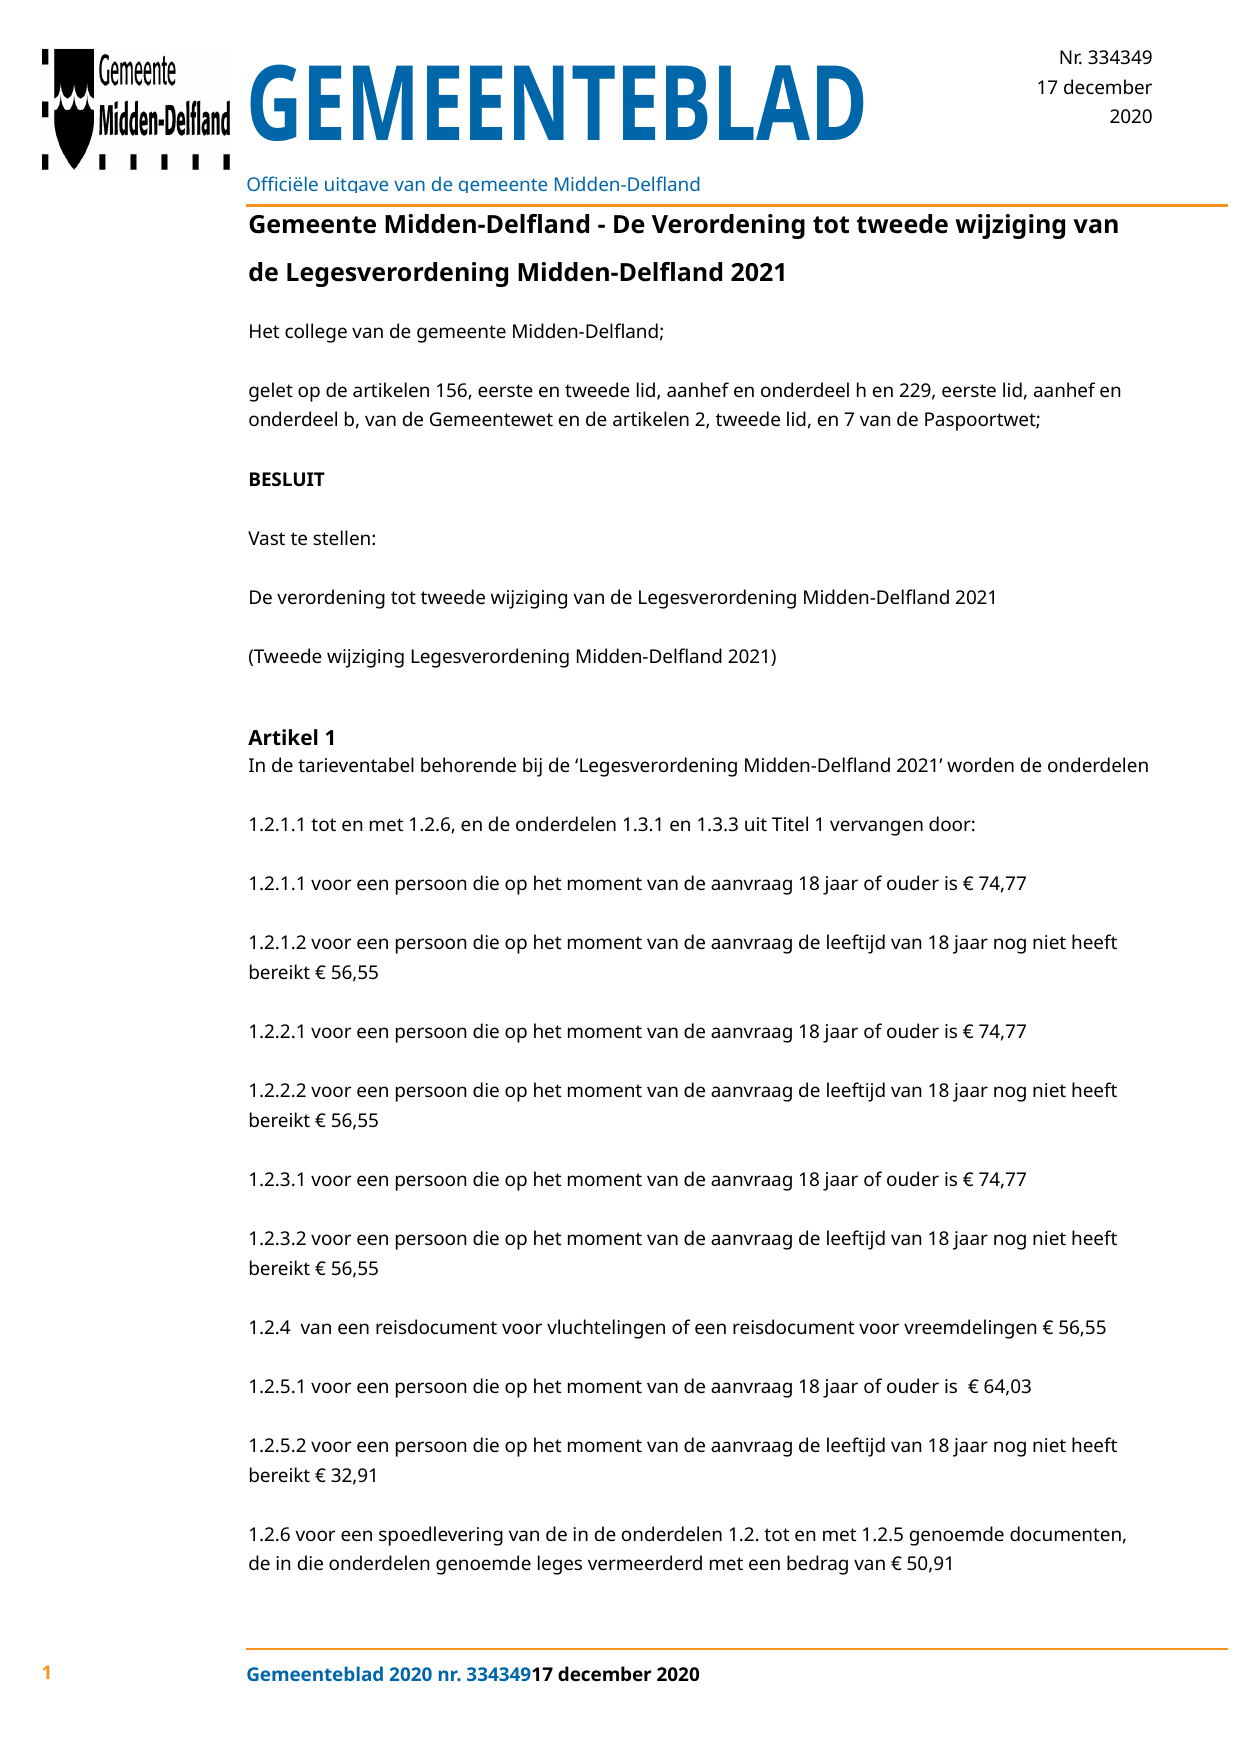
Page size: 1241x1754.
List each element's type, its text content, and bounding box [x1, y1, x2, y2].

text 1.2.5.1 voor een persoon die op het moment van de aanvraag 18 jaar of ouder is € 64,03 [248, 1373, 1152, 1399]
text 1.2.3.1 voor een persoon die op het moment van de aanvraag 18 jaar of ouder is € 74,77 [248, 1166, 1152, 1192]
text Vast te stellen: [248, 525, 1152, 551]
text De verordening tot tweede wijziging van de Legesverordening Midden-Delfland 2021 [248, 584, 1152, 610]
text 1.2.5.2 voor een persoon die op het moment van de aanvraag de leeftijd van 18 jaar nog niet heeft bereikt € 32,91 [248, 1432, 1152, 1487]
text 1.2.1.1 tot en met 1.2.6, en de onderdelen 1.3.1 en 1.3.3 uit Titel 1 vervangen door: [248, 811, 1152, 837]
text 1.2.1.2 voor een persoon die op het moment van de aanvraag de leeftijd van 18 jaar nog niet heeft bereikt € 56,55 [248, 929, 1152, 984]
text In de tarieventabel behorende bij de ‘Legesverordening Midden-Delfland 2021’ worden de onderdelen [248, 752, 1152, 777]
text (Tweede wijziging Legesverordening Midden-Delfland 2021) [248, 643, 1152, 669]
text Gemeente Midden-Delfland - De Verordening tot tweede wijziging van de Legesverordening Midden-Delfland 2021 [248, 207, 1152, 288]
text Artikel 1 [248, 723, 1152, 752]
text 1.2.1.1 voor een persoon die op het moment van de aanvraag 18 jaar of ouder is € 74,77 [248, 870, 1152, 896]
text 1.2.3.2 voor een persoon die op het moment van de aanvraag de leeftijd van 18 jaar nog niet heeft bereikt € 56,55 [248, 1225, 1152, 1280]
text 1.2.2.2 voor een persoon die op het moment van de aanvraag de leeftijd van 18 jaar nog niet heeft bereikt € 56,55 [248, 1077, 1152, 1132]
text Het college van de gemeente Midden-Delfland; [248, 318, 1152, 344]
text BESLUIT [248, 466, 1152, 492]
picture [41, 47, 231, 172]
text 1.2.2.1 voor een persoon die op het moment van de aanvraag 18 jaar of ouder is € 74,77 [248, 1018, 1152, 1044]
text 1.2.6 voor een spoedlevering van de in de onderdelen 1.2. tot en met 1.2.5 genoemde documenten, de in die onderdelen genoemde leges vermeerderd met een bedrag van € 50,91 [248, 1521, 1152, 1576]
text 1.2.4 van een reisdocument voor vluchtelingen of een reisdocument voor vreemdelingen € 56,55 [248, 1314, 1152, 1339]
text gelet op de artikelen 156, eerste en tweede lid, aanhef en onderdeel h en 229, eerste lid, aanhef en onderdeel b, van de Gemeentewet en de artikelen 2, tweede lid, en 7 van de Paspoortwet; [248, 377, 1152, 432]
